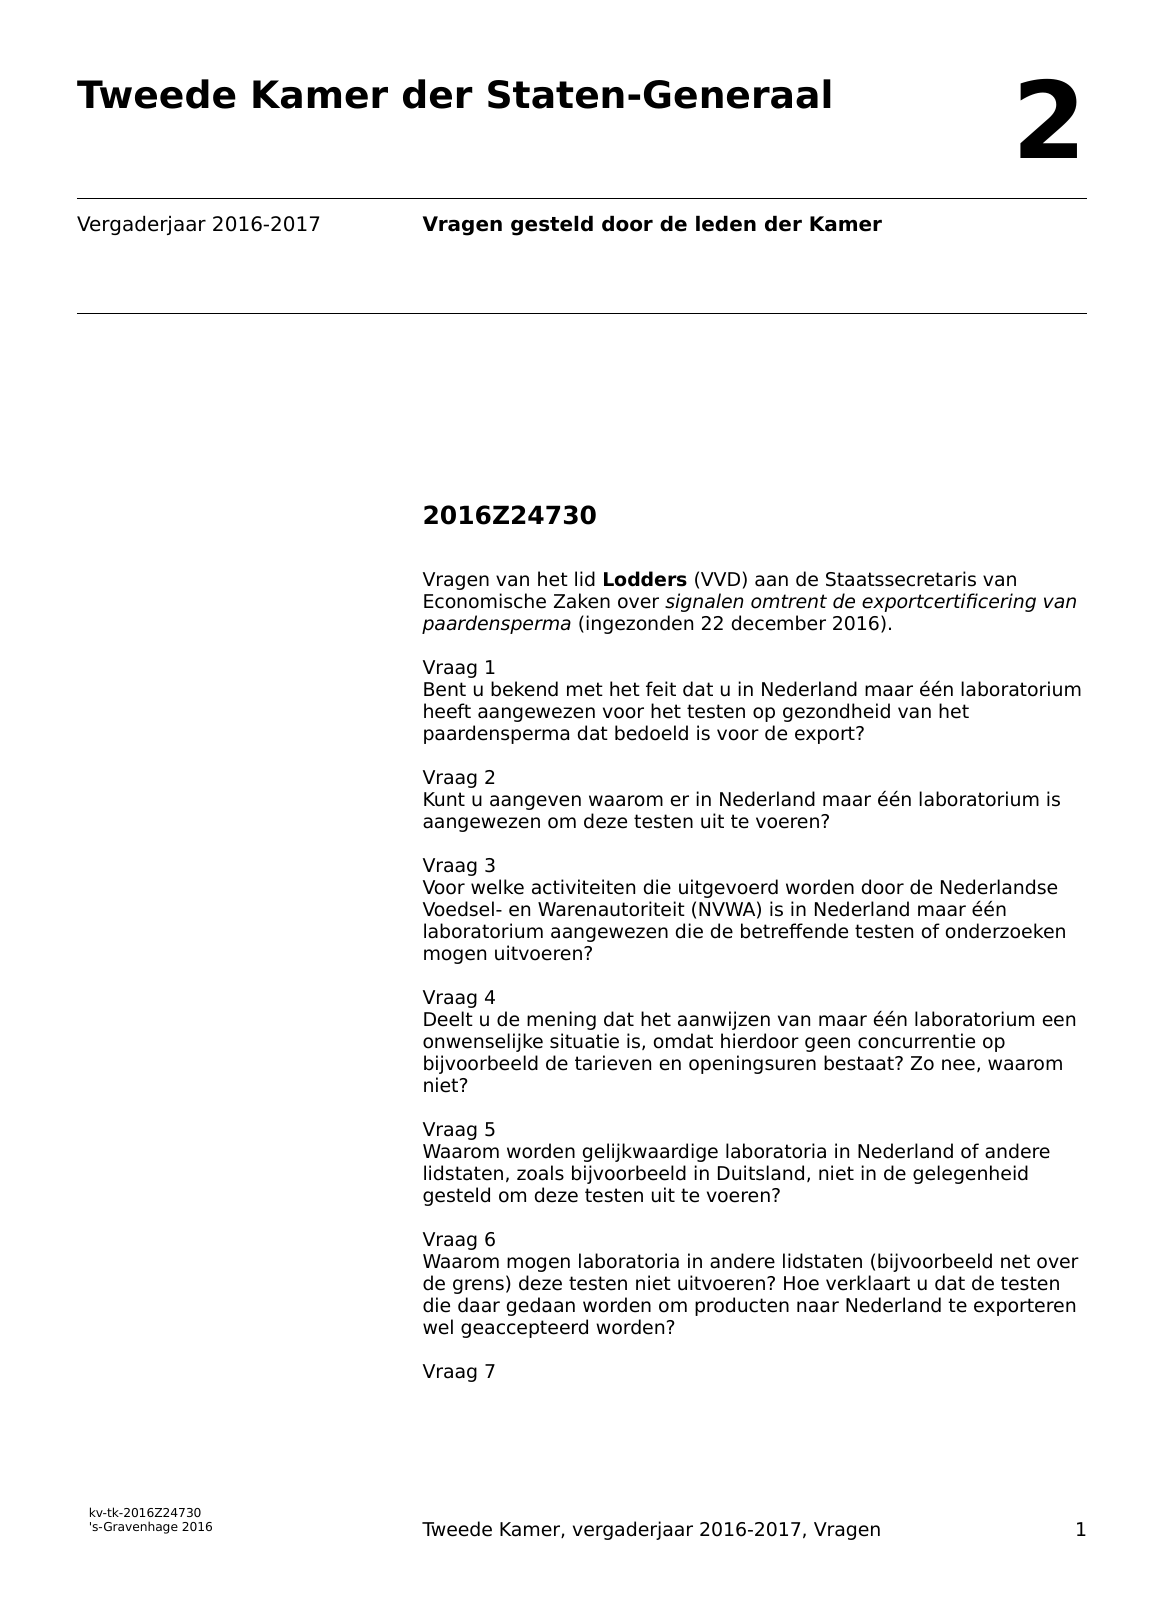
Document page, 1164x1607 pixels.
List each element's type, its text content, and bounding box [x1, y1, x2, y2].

text Vraag 3 [422, 855, 1087, 877]
text Voor welke activiteiten die uitgevoerd worden door de Nederlandse Voedsel- en Warenautoriteit (NVWA) is in Nederland maar één laboratorium aangewezen die de betreffende testen of onderzoeken mogen uitvoeren? [422, 877, 1087, 965]
text Vraag 7 [422, 1361, 1087, 1383]
text Vraag 2 [422, 767, 1087, 789]
text 's-Gravenhage 2016 [88, 1520, 323, 1534]
text Kunt u aangeven waarom er in Nederland maar één laboratorium is aangewezen om deze testen uit te voeren? [422, 789, 1087, 833]
text Waarom mogen laboratoria in andere lidstaten (bijvoorbeeld net over de grens) deze testen niet uitvoeren? Hoe verklaart u dat de testen die daar gedaan worden om producten naar Nederland te exporteren wel geaccepteerd worden? [422, 1251, 1087, 1339]
text Vraag 1 [422, 657, 1087, 679]
table_cell Vergaderjaar 2016-2017 [77, 199, 422, 313]
text Deelt u de mening dat het aanwijzen van maar één laboratorium een onwenselijke situatie is, omdat hierdoor geen concurrentie op bijvoorbeeld de tarieven en openingsuren bestaat? Zo nee, waarom niet? [422, 1009, 1087, 1097]
table_header 2 [886, 59, 1087, 198]
table_cell Vragen gesteld door de leden der Kamer [422, 199, 1087, 313]
text Bent u bekend met het feit dat u in Nederland maar één laboratorium heeft aangewezen voor het testen op gezondheid van het paardensperma dat bedoeld is voor de export? [422, 679, 1087, 745]
text Vragen van het lid Lodders (VVD) aan de Staatssecretaris van Economische Zaken over signalen omtrent de exportcertificering van paardensperma (ingezonden 22 december 2016). [422, 569, 1087, 635]
table_header Tweede Kamer der Staten-Generaal [77, 59, 886, 198]
text Waarom worden gelijkwaardige laboratoria in Nederland of andere lidstaten, zoals bijvoorbeeld in Duitsland, niet in de gelegenheid gesteld om deze testen uit te voeren? [422, 1141, 1087, 1207]
text 2016Z24730 [422, 501, 1087, 531]
text Vraag 5 [422, 1119, 1087, 1141]
text kv-tk-2016Z24730 [88, 1506, 323, 1520]
text Vraag 4 [422, 987, 1087, 1009]
text Vraag 6 [422, 1229, 1087, 1251]
